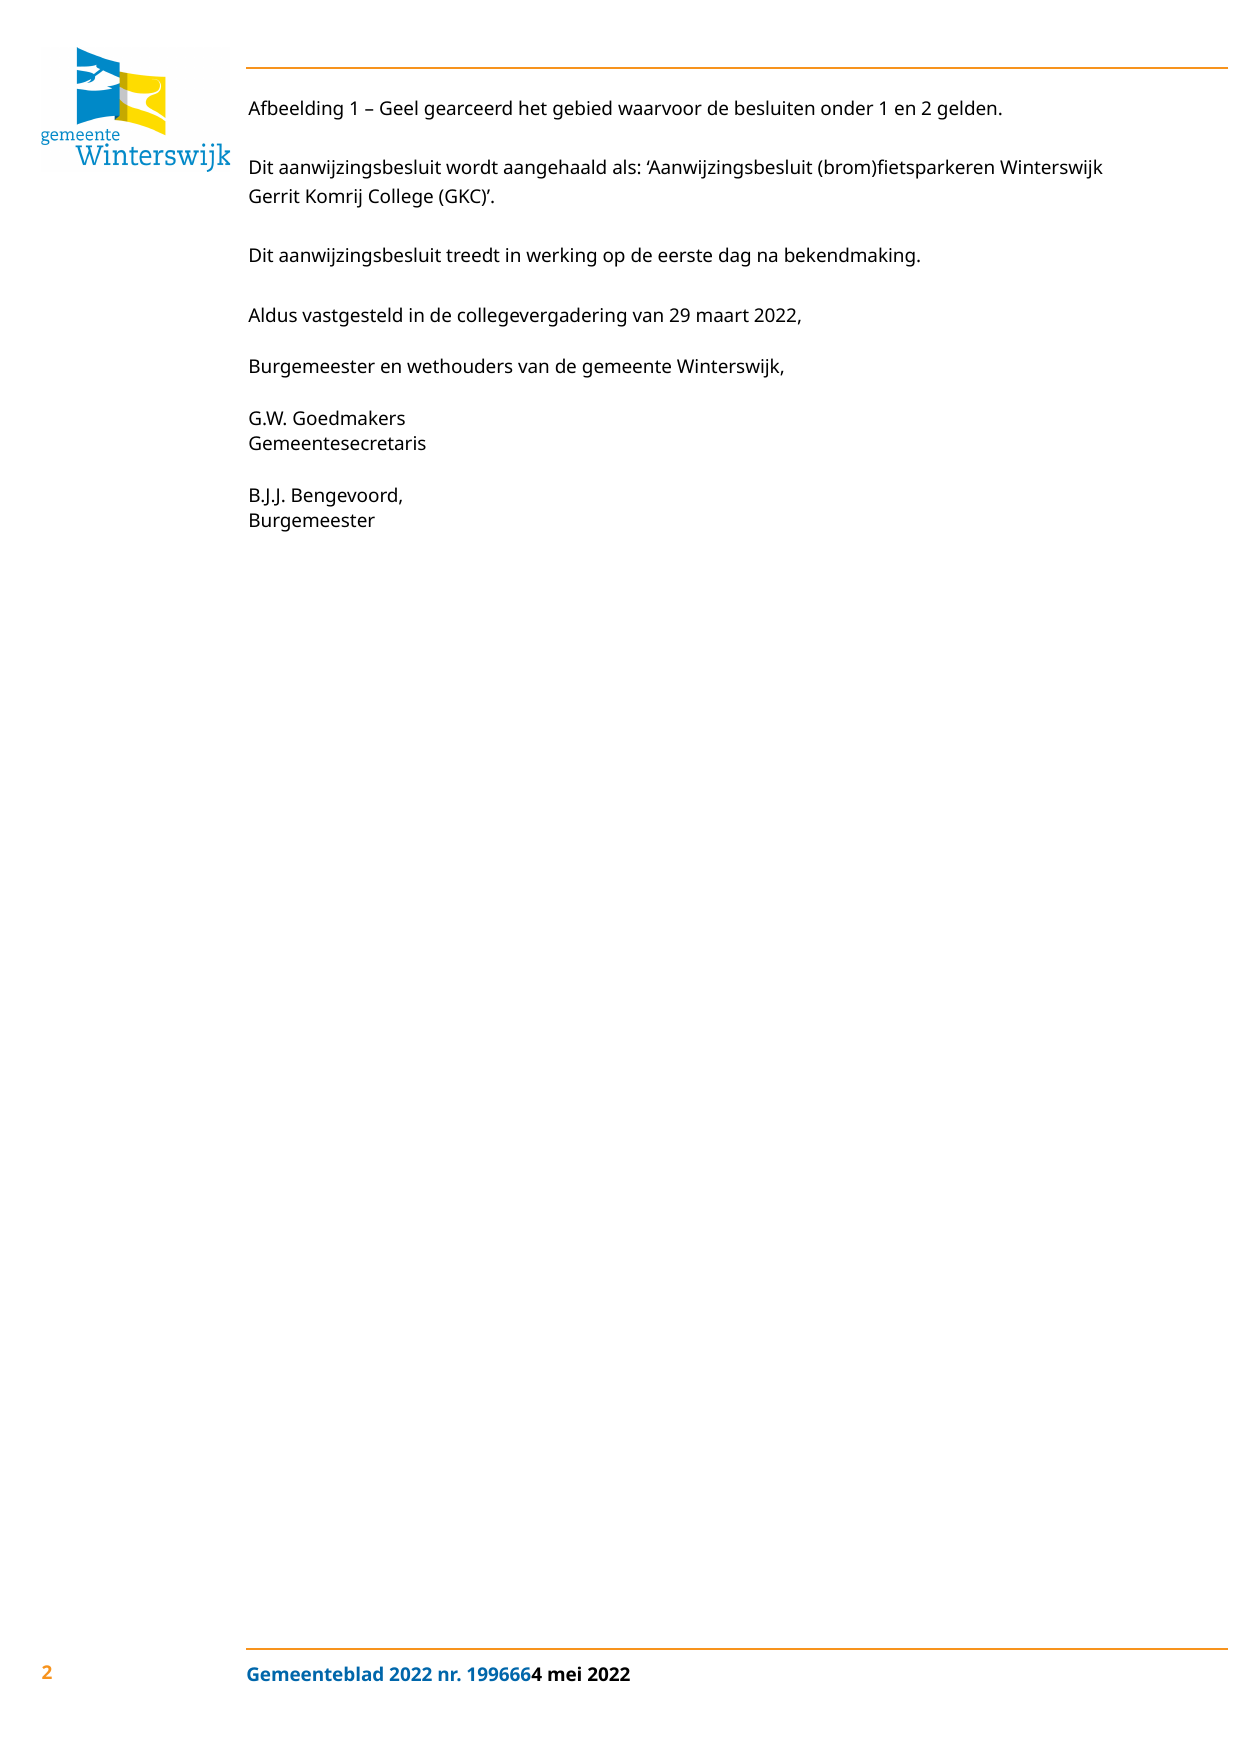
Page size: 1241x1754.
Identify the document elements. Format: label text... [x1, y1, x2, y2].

text Dit aanwijzingsbesluit treedt in werking op de eerste dag na bekendmaking. [248, 243, 1152, 268]
text Burgemeester en wethouders van de gemeente Winterswijk, [248, 353, 1152, 379]
text Afbeelding 1 – Geel gearceerd het gebied waarvoor de besluiten onder 1 en 2 gelden. [248, 95, 1152, 121]
picture [41, 47, 231, 172]
text G.W. Goedmakers [248, 405, 1152, 431]
text B.J.J. Bengevoord, [248, 482, 1152, 508]
text Aldus vastgesteld in de collegevergadering van 29 maart 2022, [248, 302, 1152, 328]
text Burgemeester [248, 508, 1152, 533]
text Dit aanwijzingsbesluit wordt aangehaald als: ‘Aanwijzingsbesluit (brom)fietsparkeren Winterswijk Gerrit Komrij College (GKC)’. [248, 154, 1152, 209]
text Gemeentesecretaris [248, 431, 1152, 456]
picture [225, 153, 231, 162]
